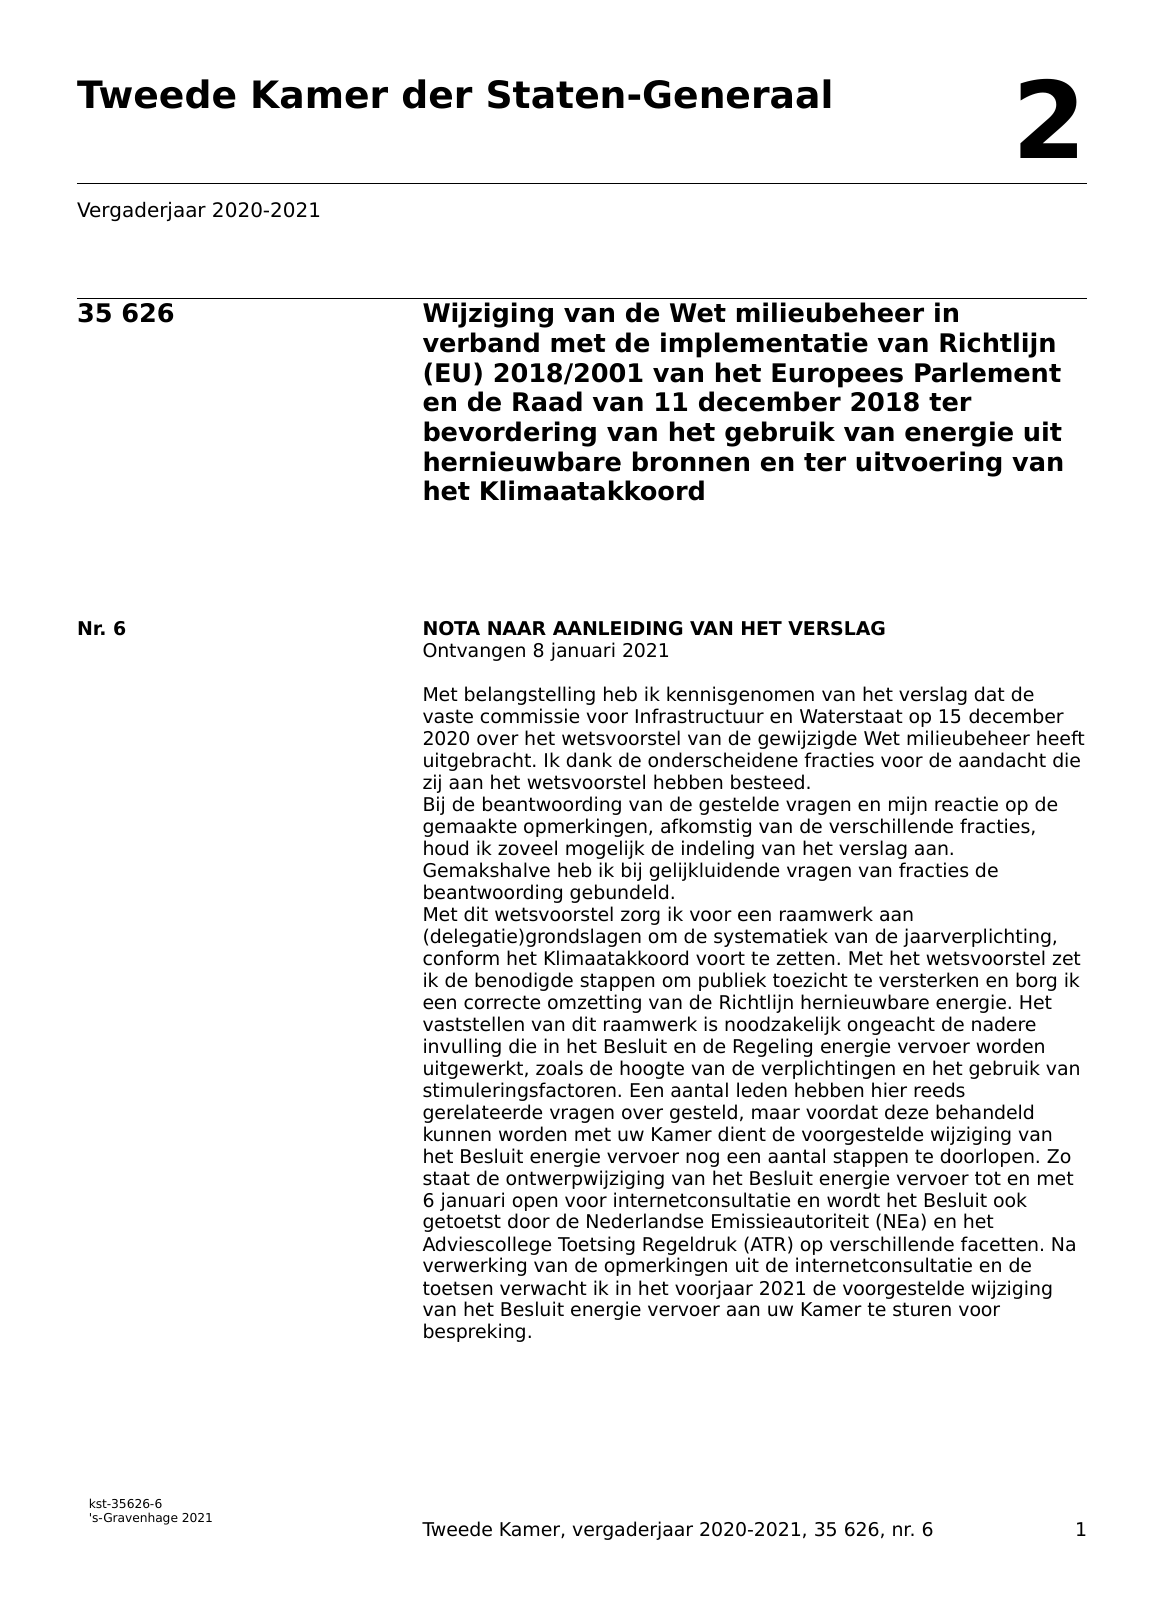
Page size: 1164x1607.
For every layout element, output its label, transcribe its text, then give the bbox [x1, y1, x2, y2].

text Met belangstelling heb ik kennisgenomen van het verslag dat de vaste commissie voor Infrastructuur en Waterstaat op 15 december 2020 over het wetsvoorstel van de gewijzigde Wet milieubeheer heeft uitgebracht. Ik dank de onderscheidene fracties voor de aandacht die zij aan het wetsvoorstel hebben besteed. [422, 684, 1087, 794]
text Ontvangen 8 januari 2021 [422, 640, 1087, 662]
table_cell Vergaderjaar 2020-2021 [77, 184, 1087, 298]
subtitle 35 626 Wijziging van de Wet milieubeheer in verband met de implementatie van Richtlijn (EU) 2018/2001 van het Europees Parlement en de Raad van 11 december 2018 ter bevordering van het gebruik van energie uit hernieuwbare bronnen en ter uitvoering van het Klimaatakkoord [77, 299, 1087, 507]
text kst-35626-6 [88, 1497, 323, 1511]
text Met dit wetsvoorstel zorg ik voor een raamwerk aan (delegatie)grondslagen om de systematiek van de jaarverplichting, conform het Klimaatakkoord voort te zetten. Met het wetsvoorstel zet ik de benodigde stappen om publiek toezicht te versterken en borg ik een correcte omzetting van de Richtlijn hernieuwbare energie. Het vaststellen van dit raamwerk is noodzakelijk ongeacht de nadere invulling die in het Besluit en de Regeling energie vervoer worden uitgewerkt, zoals de hoogte van de verplichtingen en het gebruik van stimuleringsfactoren. Een aantal leden hebben hier reeds gerelateerde vragen over gesteld, maar voordat deze behandeld kunnen worden met uw Kamer dient de voorgestelde wijziging van het Besluit energie vervoer nog een aantal stappen te doorlopen. Zo staat de ontwerpwijziging van het Besluit energie vervoer tot en met 6 januari open voor internetconsultatie en wordt het Besluit ook getoetst door de Nederlandse Emissieautoriteit (NEa) en het Adviescollege Toetsing Regeldruk (ATR) op verschillende facetten. Na verwerking van de opmerkingen uit de internetconsultatie en de toetsen verwacht ik in het voorjaar 2021 de voorgestelde wijziging van het Besluit energie vervoer aan uw Kamer te sturen voor bespreking. [422, 904, 1087, 1343]
text 's-Gravenhage 2021 [88, 1511, 323, 1525]
table_header 2 [886, 59, 1087, 183]
subtitle Nr. 6 NOTA NAAR AANLEIDING VAN HET VERSLAG [77, 618, 1087, 640]
table_header Tweede Kamer der Staten-Generaal [77, 59, 886, 183]
text Bij de beantwoording van de gestelde vragen en mijn reactie op de gemaakte opmerkingen, afkomstig van de verschillende fracties, houd ik zoveel mogelijk de indeling van het verslag aan. Gemakshalve heb ik bij gelijkluidende vragen van fracties de beantwoording gebundeld. [422, 794, 1087, 904]
